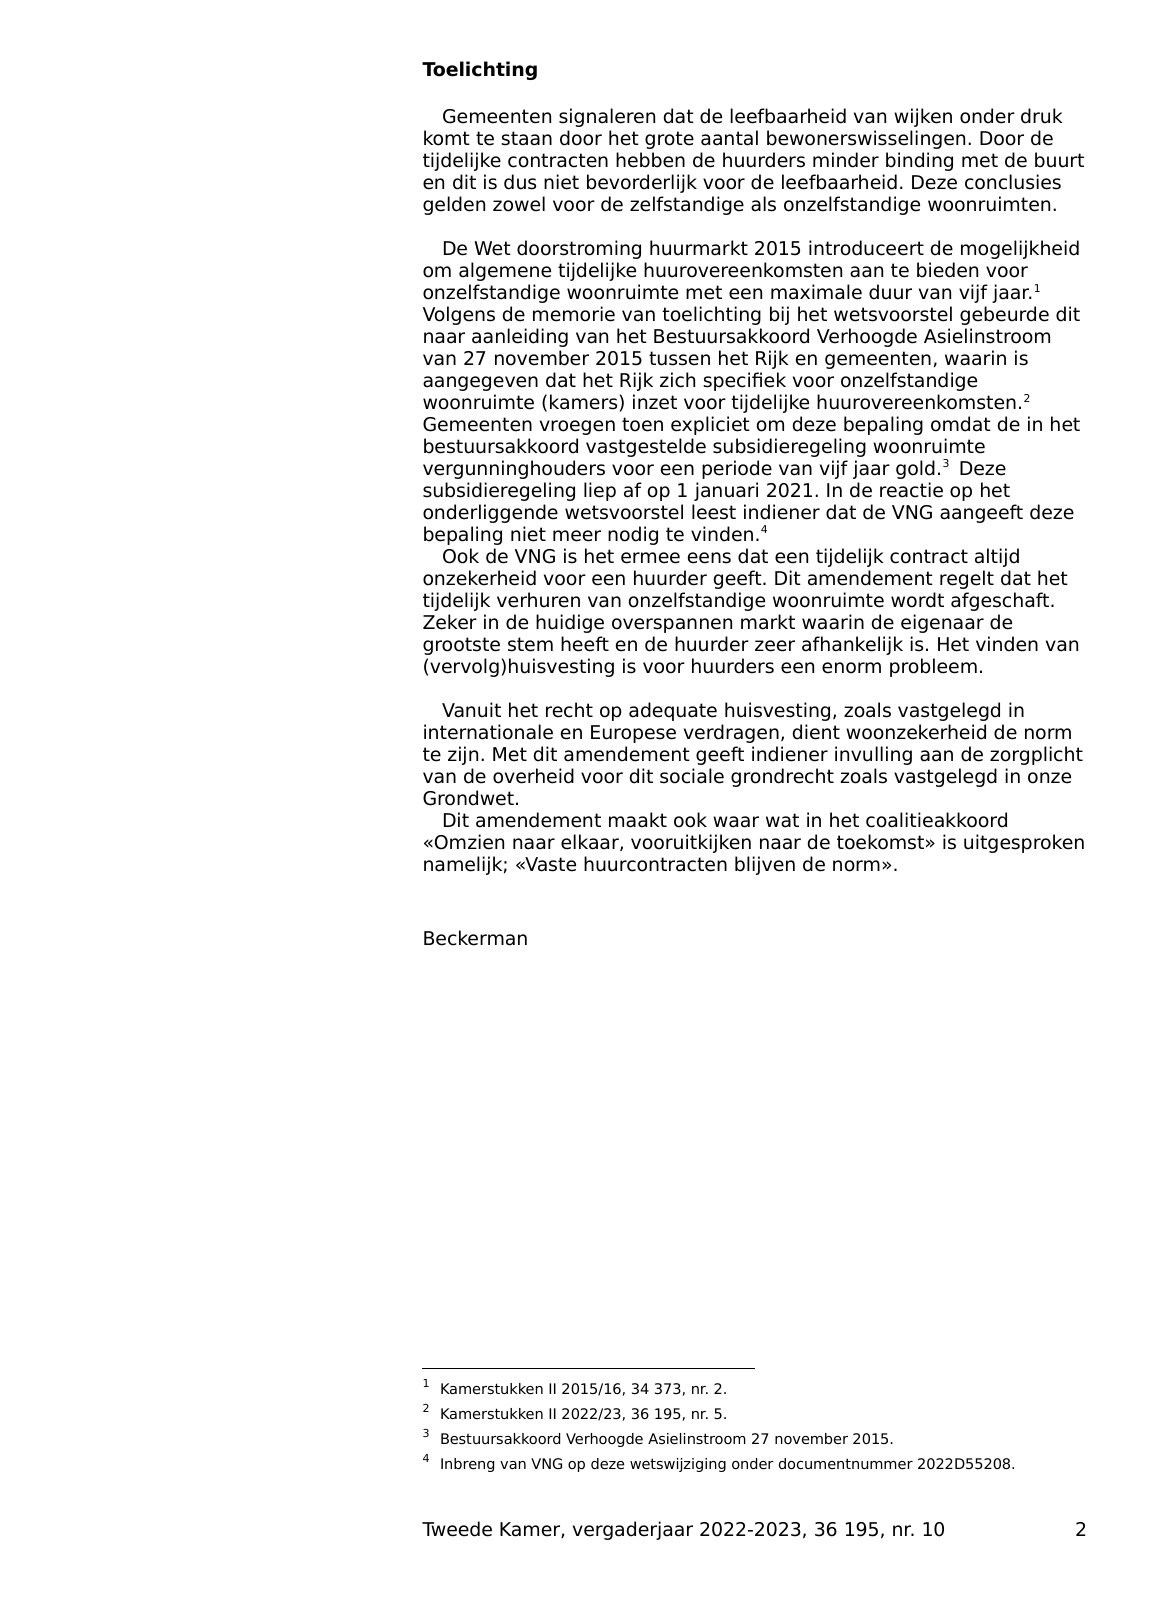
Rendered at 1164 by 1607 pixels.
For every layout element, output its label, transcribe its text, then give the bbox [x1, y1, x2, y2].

text De Wet doorstroming huurmarkt 2015 introduceert de mogelijkheid om algemene tijdelijke huurovereenkomsten aan te bieden voor onzelfstandige woonruimte met een maximale duur van vijf jaar. Volgens de memorie van toelichting bij het wetsvoorstel gebeurde dit naar aanleiding van het Bestuursakkoord Verhoogde Asielinstroom van 27 november 2015 tussen het Rijk en gemeenten, waarin is aangegeven dat het Rijk zich specifiek voor onzelfstandige woonruimte (kamers) inzet voor tijdelijke huurovereenkomsten. Gemeenten vroegen toen expliciet om deze bepaling omdat de in het bestuursakkoord vastgestelde subsidieregeling woonruimte vergunninghouders voor een periode van vijf jaar gold. Deze subsidieregeling liep af op 1 januari 2021. In de reactie op het onderliggende wetsvoorstel leest indiener dat de VNG aangeeft deze bepaling niet meer nodig te vinden. [422, 238, 1087, 546]
subtitle Toelichting [422, 59, 1087, 81]
text Kamerstukken II 2022/23, 36 195, nr. 5. [422, 1402, 1087, 1424]
text Kamerstukken II 2015/16, 34 373, nr. 2. [422, 1377, 1087, 1399]
text Dit amendement maakt ook waar wat in het coalitieakkoord «Omzien naar elkaar, vooruitkijken naar de toekomst» is uitgesproken namelijk; «Vaste huurcontracten blijven de norm». [422, 810, 1087, 876]
text Beckerman [422, 906, 1087, 950]
text Vanuit het recht op adequate huisvesting, zoals vastgelegd in internationale en Europese verdragen, dient woonzekerheid de norm te zijn. Met dit amendement geeft indiener invulling aan de zorgplicht van de overheid voor dit sociale grondrecht zoals vastgelegd in onze Grondwet. [422, 700, 1087, 810]
text Ook de VNG is het ermee eens dat een tijdelijk contract altijd onzekerheid voor een huurder geeft. Dit amendement regelt dat het tijdelijk verhuren van onzelfstandige woonruimte wordt afgeschaft. Zeker in de huidige overspannen markt waarin de eigenaar de grootste stem heeft en de huurder zeer afhankelijk is. Het vinden van (vervolg)huisvesting is voor huurders een enorm probleem. [422, 546, 1087, 678]
text Gemeenten signaleren dat de leefbaarheid van wijken onder druk komt te staan door het grote aantal bewonerswisselingen. Door de tijdelijke contracten hebben de huurders minder binding met de buurt en dit is dus niet bevorderlijk voor de leefbaarheid. Deze conclusies gelden zowel voor de zelfstandige als onzelfstandige woonruimten. [422, 106, 1087, 216]
text Inbreng van VNG op deze wetswijziging onder documentnummer 2022D55208. [422, 1452, 1087, 1474]
text Bestuursakkoord Verhoogde Asielinstroom 27 november 2015. [422, 1427, 1087, 1449]
